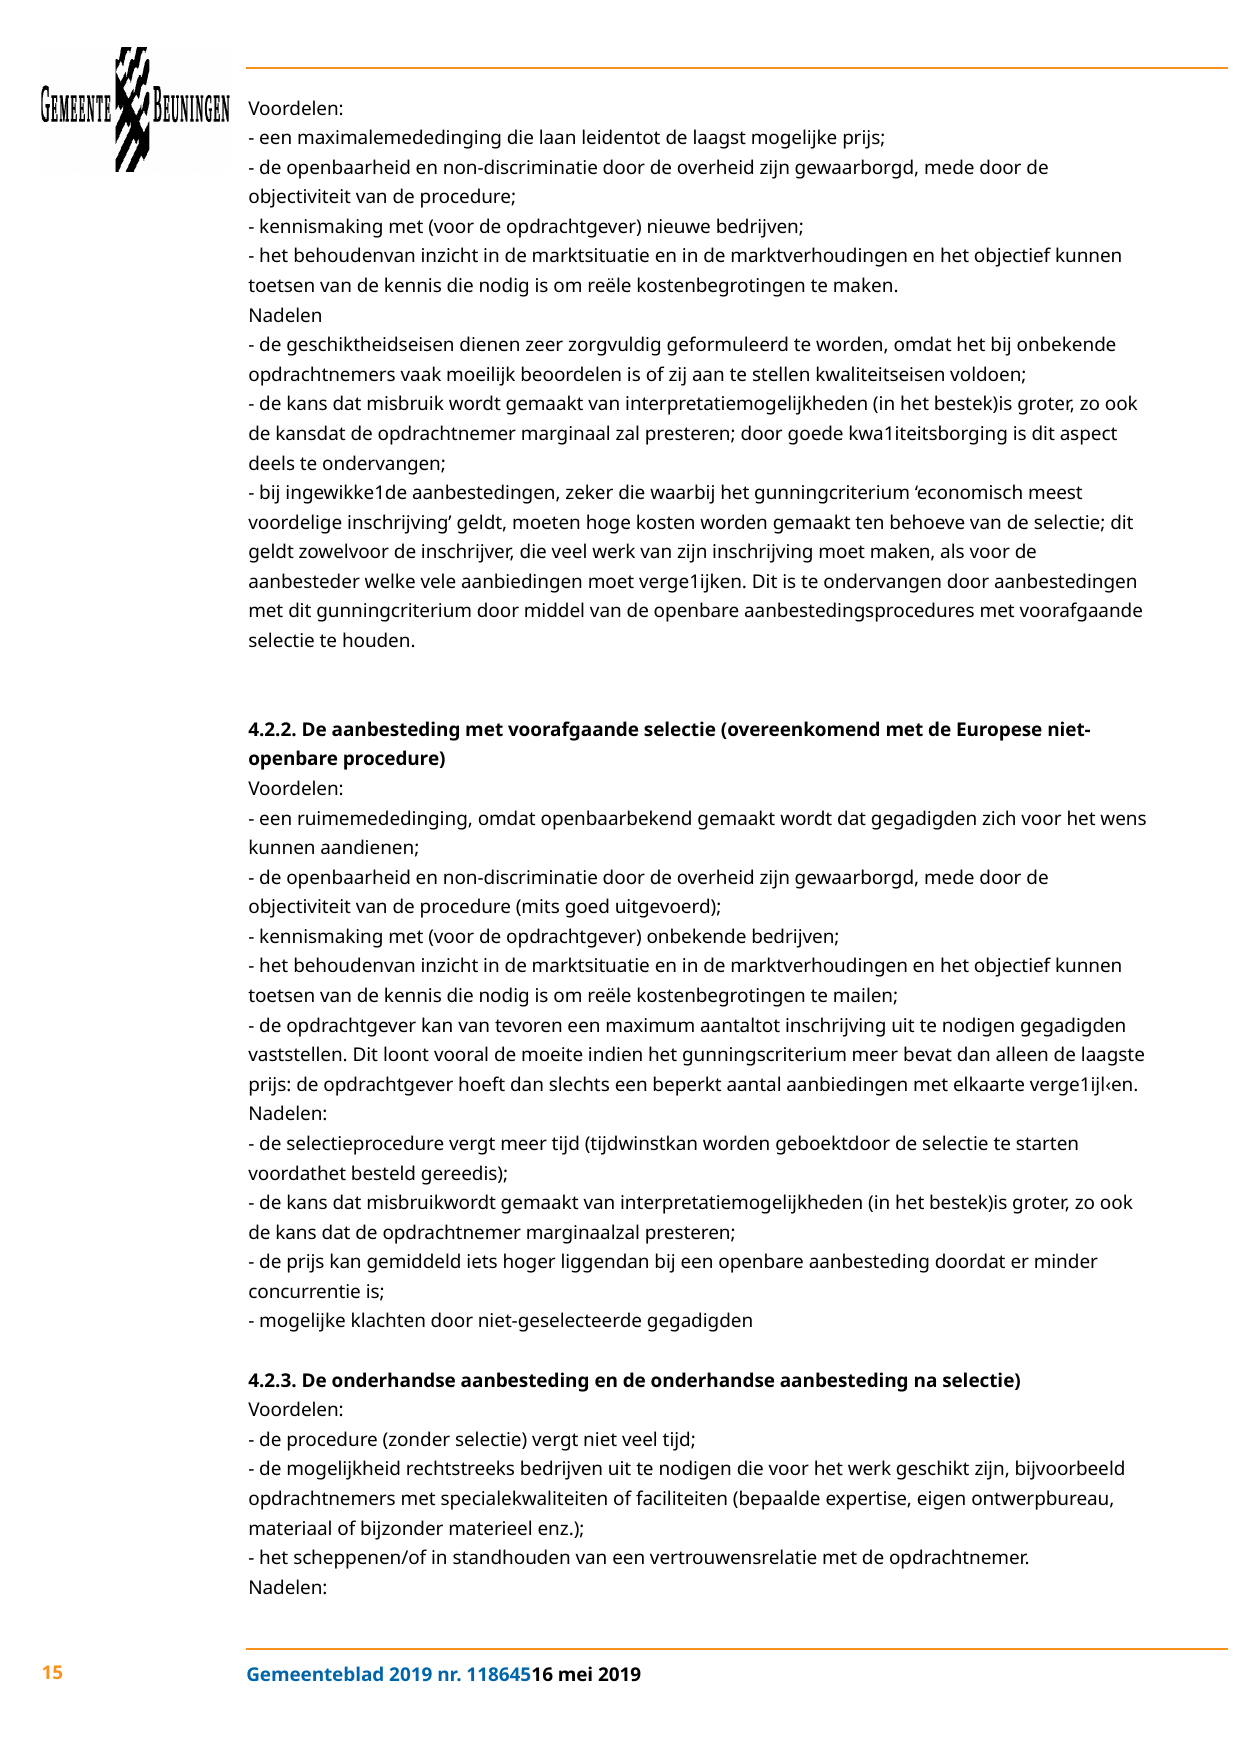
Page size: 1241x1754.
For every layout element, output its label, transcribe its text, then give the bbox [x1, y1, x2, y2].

text - kennismaking met (voor de opdrachtgever) onbekende bedrijven; [248, 923, 1152, 949]
text - bij ingewikke1de aanbestedingen, zeker die waarbij het gunningcriterium ‘economisch meest voordelige inschrijving’ geldt, moeten hoge kosten worden gemaakt ten behoeve van de selectie; dit geldt zowelvoor de inschrijver, die veel werk van zijn inschrijving moet maken, als voor de aanbesteder welke vele aanbiedingen moet verge1ijken. Dit is te ondervangen door aanbestedingen met dit gunningcriterium door middel van de openbare aanbestedingsprocedures met voorafgaande selectie te houden. [248, 479, 1152, 653]
text - het behoudenvan inzicht in de marktsituatie en in de marktverhoudingen en het objectief kunnen toetsen van de kennis die nodig is om reële kostenbegrotingen te maken. [248, 243, 1152, 298]
text - de openbaarheid en non-discriminatie door de overheid zijn gewaarborgd, mede door de objectiviteit van de procedure (mits goed uitgevoerd); [248, 864, 1152, 919]
text Nadelen: [248, 1101, 1152, 1126]
text 4.2.3. De onderhandse aanbesteding en de onderhandse aanbesteding na selectie) [248, 1367, 1152, 1393]
text - de kans dat misbruikwordt gemaakt van interpretatiemogelijkheden (in het bestek)is groter, zo ook de kans dat de opdrachtnemer marginaalzal presteren; [248, 1189, 1152, 1245]
text Nadelen: [248, 1574, 1152, 1600]
text Voordelen: [248, 1396, 1152, 1422]
text - de mogelijkheid rechtstreeks bedrijven uit te nodigen die voor het werk geschikt zijn, bijvoorbeeld opdrachtnemers met specialekwaliteiten of faciliteiten (bepaalde expertise, eigen ontwerpbureau, materiaal of bijzonder materieel enz.); [248, 1456, 1152, 1541]
text - de kans dat misbruik wordt gemaakt van interpretatiemogelijkheden (in het bestek)is groter, zo ook de kansdat de opdrachtnemer marginaal zal presteren; door goede kwa1iteitsborging is dit aspect deels te ondervangen; [248, 391, 1152, 476]
text - kennismaking met (voor de opdrachtgever) nieuwe bedrijven; [248, 213, 1152, 239]
text - de openbaarheid en non-discriminatie door de overheid zijn gewaarborgd, mede door de objectiviteit van de procedure; [248, 154, 1152, 209]
text - de selectieprocedure vergt meer tijd (tijdwinstkan worden geboektdoor de selectie te starten voordathet besteld gereedis); [248, 1130, 1152, 1186]
text - een ruimemededinging, omdat openbaarbekend gemaakt wordt dat gegadigden zich voor het wens kunnen aandienen; [248, 805, 1152, 860]
text - het scheppenen/of in standhouden van een vertrouwensrelatie met de opdrachtnemer. [248, 1544, 1152, 1570]
text - de geschiktheidseisen dienen zeer zorgvuldig geformuleerd te worden, omdat het bij onbekende opdrachtnemers vaak moeilijk beoordelen is of zij aan te stellen kwaliteitseisen voldoen; [248, 331, 1152, 387]
text - het behoudenvan inzicht in de marktsituatie en in de marktverhoudingen en het objectief kunnen toetsen van de kennis die nodig is om reële kostenbegrotingen te mailen; [248, 953, 1152, 1008]
text - mogelijke klachten door niet-geselecteerde gegadigden [248, 1308, 1152, 1333]
text 4.2.2. De aanbesteding met voorafgaande selectie (overeenkomend met de Europese niet-openbare procedure) [248, 716, 1152, 771]
text - de opdrachtgever kan van tevoren een maximum aantaltot inschrijving uit te nodigen gegadigden vaststellen. Dit loont vooral de moeite indien het gunningscriterium meer bevat dan alleen de laagste prijs: de opdrachtgever hoeft dan slechts een beperkt aantal aanbiedingen met elkaarte verge1ijl‹en. [248, 1012, 1152, 1097]
text - een maximalemededinging die laan leidentot de laagst mogelijke prijs; [248, 124, 1152, 150]
text - de prijs kan gemiddeld iets hoger liggendan bij een openbare aanbesteding doordat er minder concurrentie is; [248, 1248, 1152, 1304]
text Nadelen [248, 302, 1152, 328]
text Voordelen: [248, 775, 1152, 801]
picture [41, 47, 231, 172]
text Voordelen: [248, 95, 1152, 121]
text - de procedure (zonder selectie) vergt niet veel tijd; [248, 1426, 1152, 1452]
